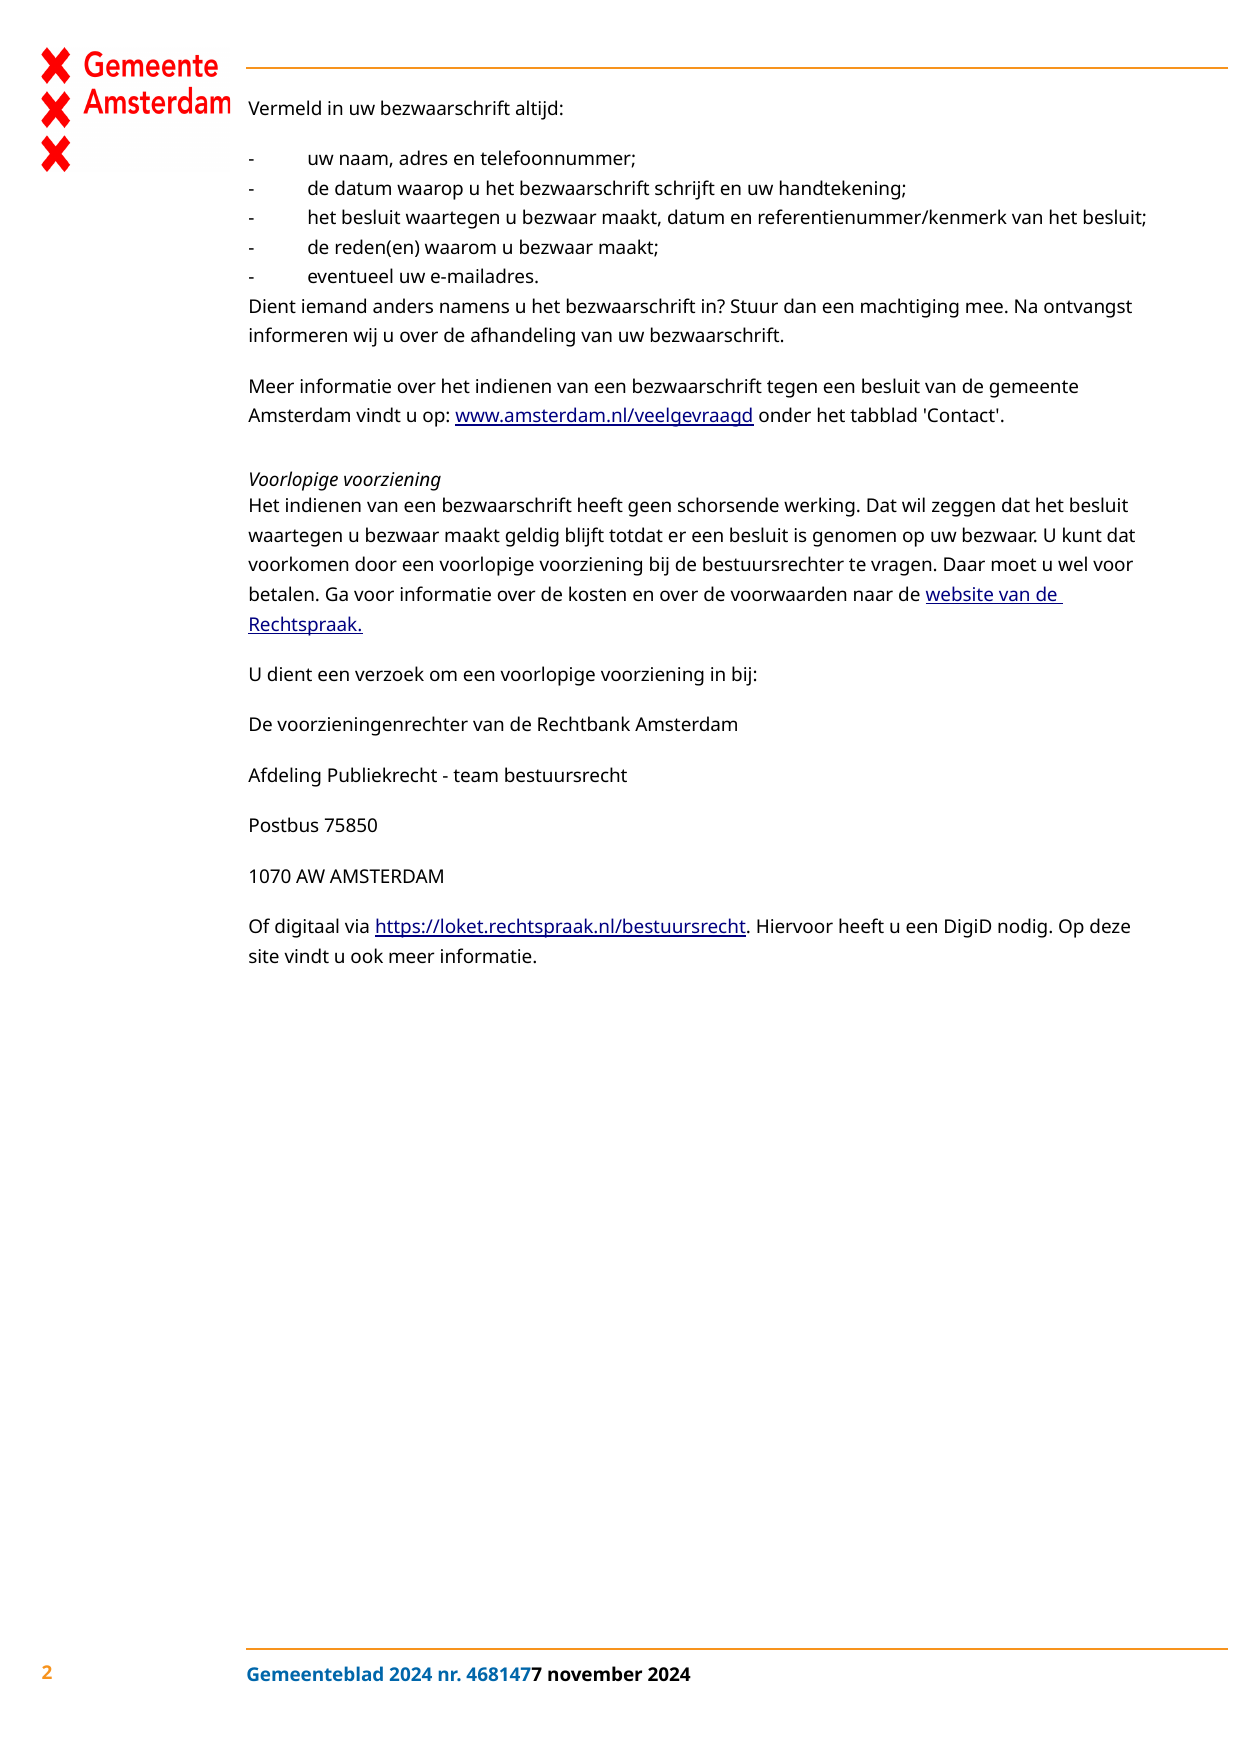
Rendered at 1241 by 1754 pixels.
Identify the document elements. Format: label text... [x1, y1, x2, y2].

text De voorzieningenrechter van de Rechtbank Amsterdam [248, 712, 1152, 737]
list de reden(en) waarom u bezwaar maakt; [248, 234, 1152, 260]
text Of digitaal via https://loket.rechtspraak.nl/bestuursrecht. Hiervoor heeft u een DigiD nodig. Op deze site vindt u ook meer informatie. [248, 913, 1152, 968]
text 1070 AW AMSTERDAM [248, 863, 1152, 888]
list eventueel uw e-mailadres. [248, 263, 1152, 289]
text Dient iemand anders namens u het bezwaarschrift in? Stuur dan een machtiging mee. Na ontvangst informeren wij u over de afhandeling van uw bezwaarschrift. [248, 293, 1152, 348]
list de datum waarop u het bezwaarschrift schrijft en uw handtekening; [248, 175, 1152, 201]
text U dient een verzoek om een voorlopige voorziening in bij: [248, 661, 1152, 687]
text Meer informatie over het indienen van een bezwaarschrift tegen een besluit van de gemeente Amsterdam vindt u op: www.amsterdam.nl/veelgevraagd onder het tabblad 'Contact'. [248, 373, 1152, 428]
text Het indienen van een bezwaarschrift heeft geen schorsende werking. Dat wil zeggen dat het besluit waartegen u bezwaar maakt geldig blijft totdat er een besluit is genomen op uw bezwaar. U kunt dat voorkomen door een voorlopige voorziening bij de bestuursrechter te vragen. Daar moet u wel voor betalen. Ga voor informatie over de kosten en over de voorwaarden naar de website van de Rechtspraak. [248, 492, 1152, 636]
text Postbus 75850 [248, 812, 1152, 838]
text Afdeling Publiekrecht - team bestuursrecht [248, 762, 1152, 788]
text Voorlopige voorziening [248, 467, 1152, 492]
picture [41, 47, 231, 172]
list het besluit waartegen u bezwaar maakt, datum en referentienummer/kenmerk van het besluit; [248, 204, 1152, 230]
text Vermeld in uw bezwaarschrift altijd: [248, 95, 1152, 121]
list uw naam, adres en telefoonnummer; [248, 145, 1152, 171]
